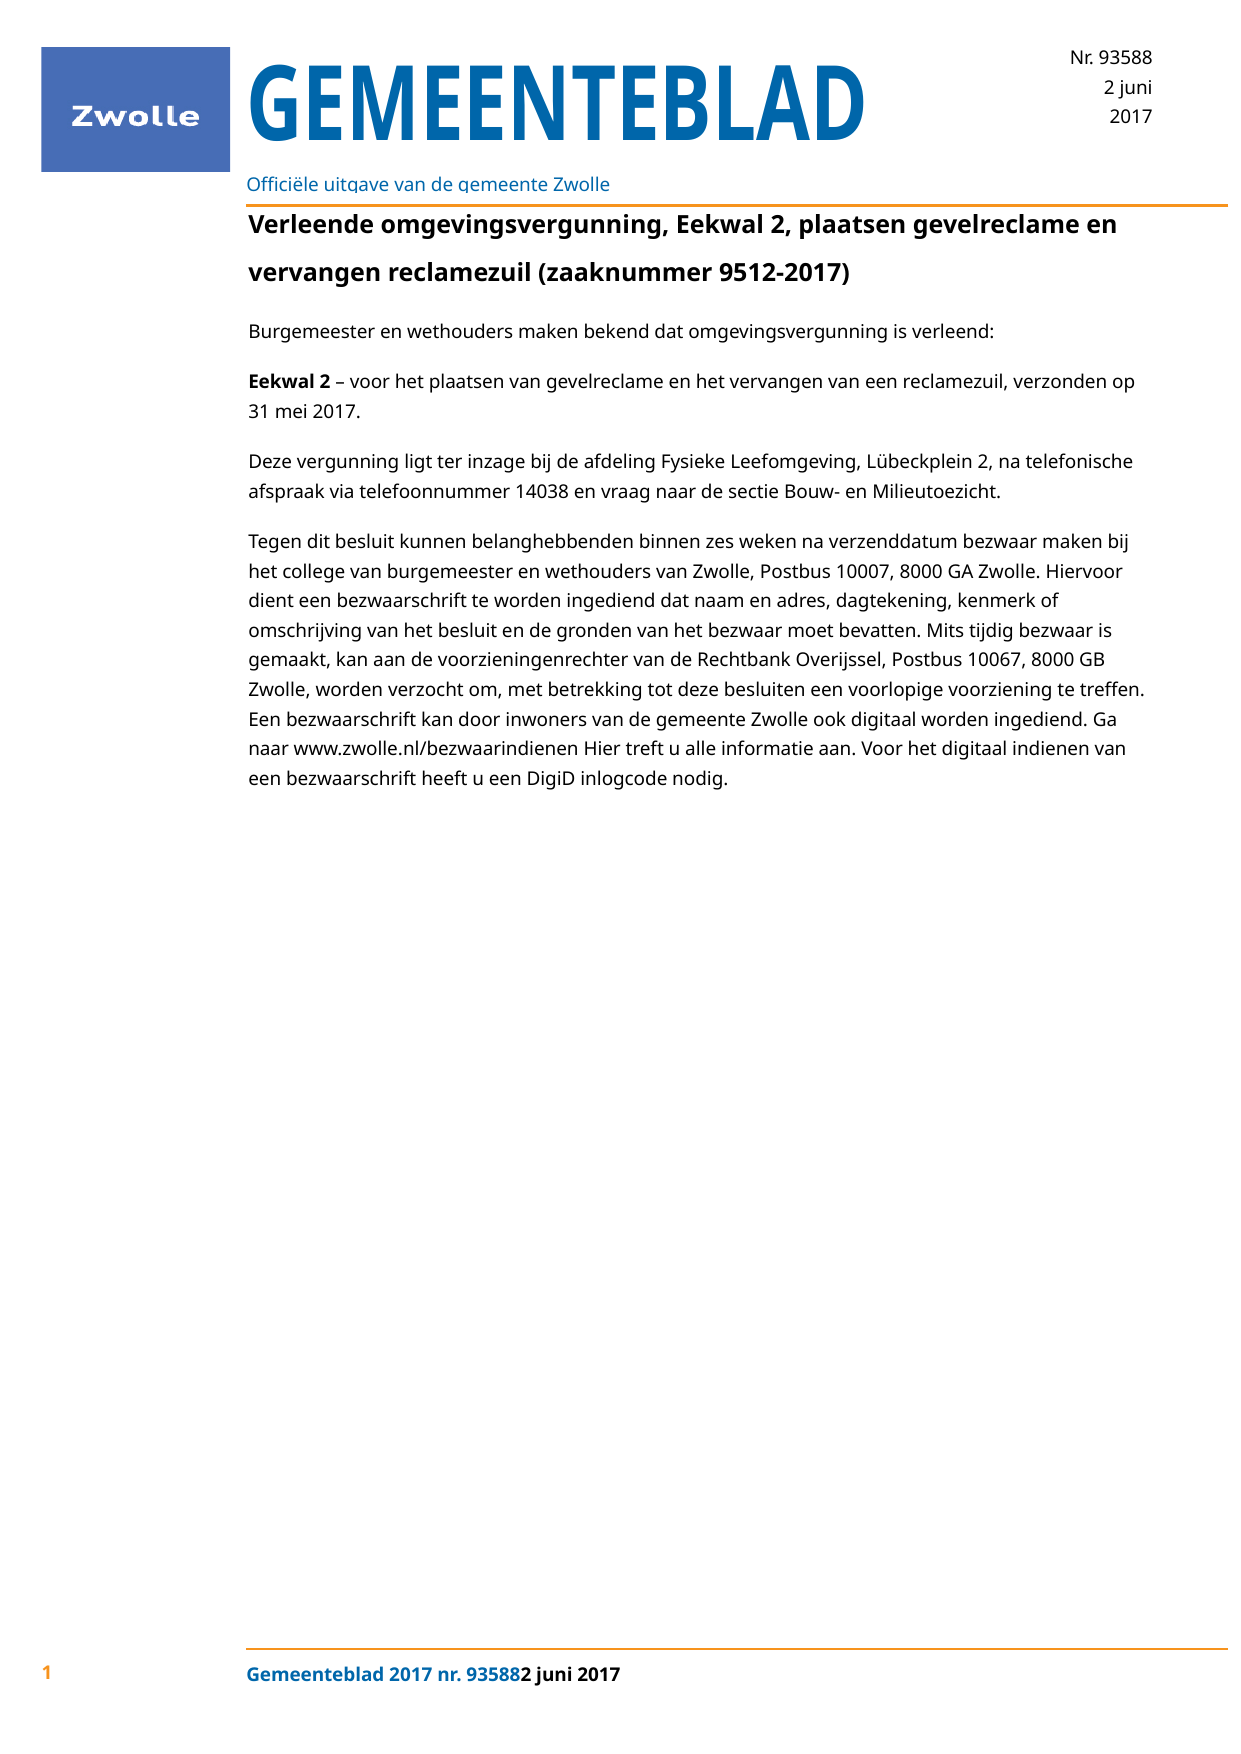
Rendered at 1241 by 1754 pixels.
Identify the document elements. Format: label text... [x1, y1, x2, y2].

text Tegen dit besluit kunnen belanghebbenden binnen zes weken na verzenddatum bezwaar maken bij het college van burgemeester en wethouders van Zwolle, Postbus 10007, 8000 GA Zwolle. Hiervoor dient een bezwaarschrift te worden ingediend dat naam en adres, dagtekening, kenmerk of omschrijving van het besluit en de gronden van het bezwaar moet bevatten. Mits tijdig bezwaar is gemaakt, kan aan de voorzieningenrechter van de Rechtbank Overijssel, Postbus 10067, 8000 GB Zwolle, worden verzocht om, met betrekking tot deze besluiten een voorlopige voorziening te treffen. Een bezwaarschrift kan door inwoners van de gemeente Zwolle ook digitaal worden ingediend. Ga naar www.zwolle.nl/bezwaarindienen Hier treft u alle informatie aan. Voor het digitaal indienen van een bezwaarschrift heeft u een DigiD inlogcode nodig. [248, 528, 1152, 791]
text Burgemeester en wethouders maken bekend dat omgevingsvergunning is verleend: [248, 318, 1152, 344]
text Verleende omgevingsvergunning, Eekwal 2, plaatsen gevelreclame en vervangen reclamezuil (zaaknummer 9512-2017) [248, 207, 1152, 288]
picture [41, 47, 231, 172]
text Eekwal 2 – voor het plaatsen van gevelreclame en het vervangen van een reclamezuil, verzonden op 31 mei 2017. [248, 368, 1152, 424]
text Deze vergunning ligt ter inzage bij de afdeling Fysieke Leefomgeving, Lübeckplein 2, na telefonische afspraak via telefoonnummer 14038 en vraag naar de sectie Bouw- en Milieutoezicht. [248, 448, 1152, 504]
